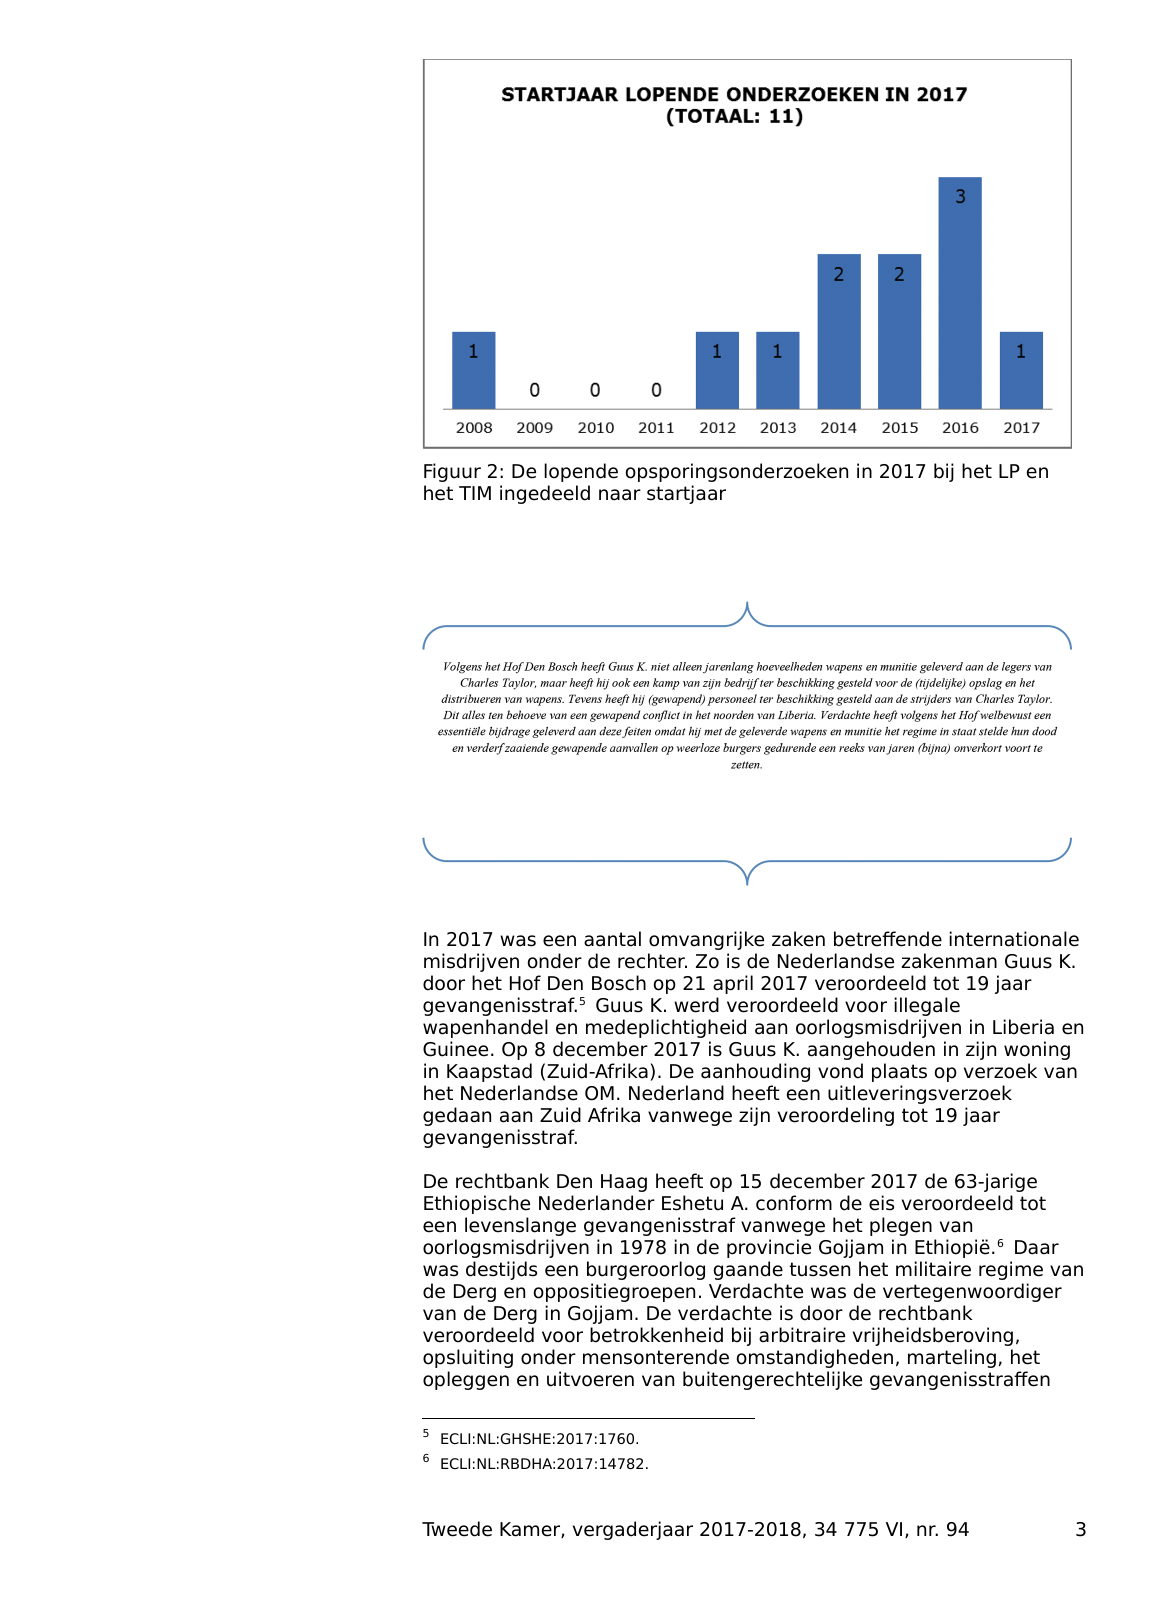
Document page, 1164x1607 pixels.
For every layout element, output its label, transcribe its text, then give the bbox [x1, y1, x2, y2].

picture [422, 601, 1072, 886]
text ECLI:NL:GHSHE:2017:1760. [422, 1427, 1087, 1449]
text De rechtbank Den Haag heeft op 15 december 2017 de 63-jarige Ethiopische Nederlander Eshetu A. conform de eis veroordeeld tot een levenslange gevangenisstraf vanwege het plegen van oorlogsmisdrijven in 1978 in de provincie Gojjam in Ethiopië. Daar was destijds een burgeroorlog gaande tussen het militaire regime van de Derg en oppositiegroepen. Verdachte was de vertegenwoordiger van de Derg in Gojjam. De verdachte is door de rechtbank veroordeeld voor betrokkenheid bij arbitraire vrijheidsberoving, opsluiting onder mensonterende omstandigheden, marteling, het opleggen en uitvoeren van buitengerechtelijke gevangenisstraffen [422, 1171, 1087, 1391]
picture [422, 59, 1072, 449]
text ECLI:NL:RBDHA:2017:14782. [422, 1452, 1087, 1474]
text In 2017 was een aantal omvangrijke zaken betreffende internationale misdrijven onder de rechter. Zo is de Nederlandse zakenman Guus K. door het Hof Den Bosch op 21 april 2017 veroordeeld tot 19 jaar gevangenisstraf. Guus K. werd veroordeeld voor illegale wapenhandel en medeplichtigheid aan oorlogsmisdrijven in Liberia en Guinee. Op 8 december 2017 is Guus K. aangehouden in zijn woning in Kaapstad (Zuid-Afrika). De aanhouding vond plaats op verzoek van het Nederlandse OM. Nederland heeft een uitleveringsverzoek gedaan aan Zuid Afrika vanwege zijn veroordeling tot 19 jaar gevangenisstraf. [422, 929, 1087, 1149]
text Figuur 2: De lopende opsporingsonderzoeken in 2017 bij het LP en het TIM ingedeeld naar startjaar [422, 461, 1072, 504]
